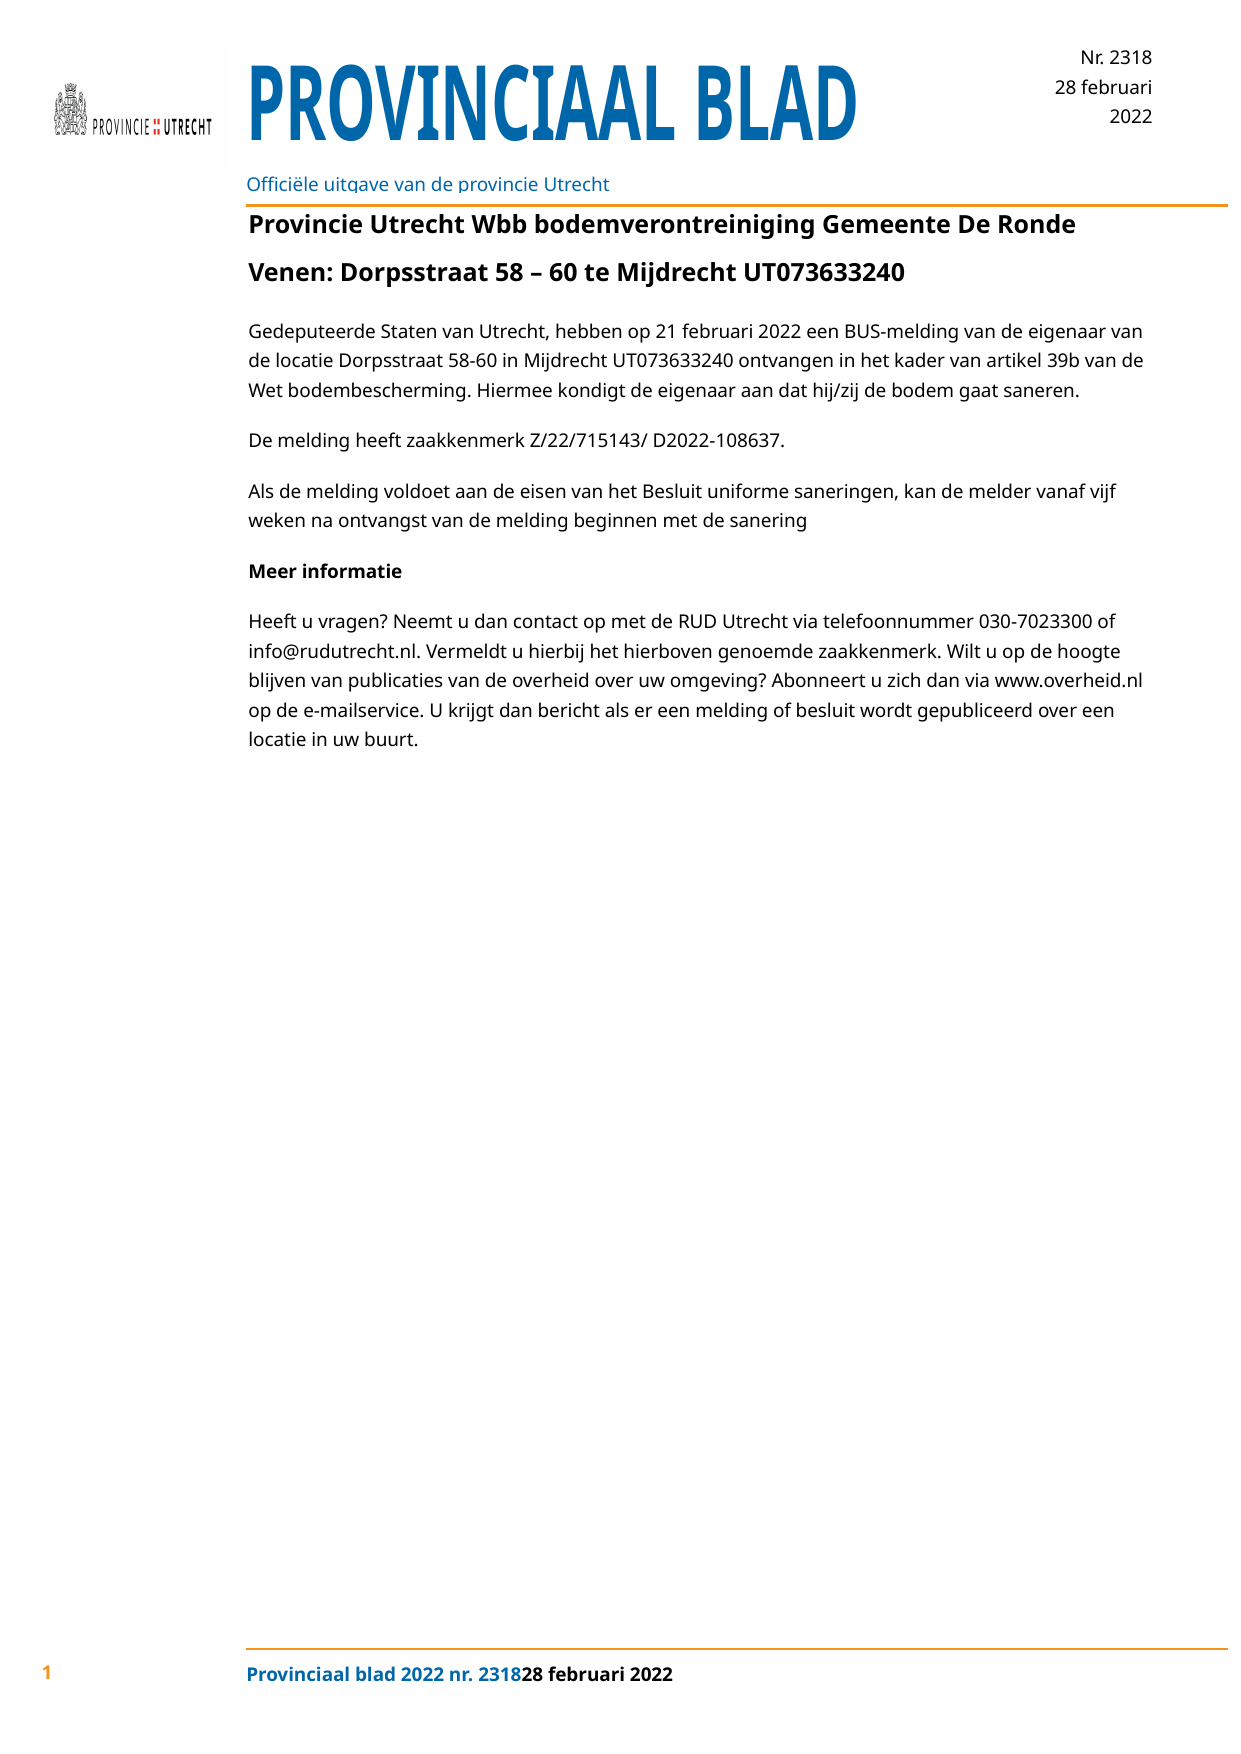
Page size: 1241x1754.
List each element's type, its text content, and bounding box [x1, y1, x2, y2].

text Gedeputeerde Staten van Utrecht, hebben op 21 februari 2022 een BUS-melding van de eigenaar van de locatie Dorpsstraat 58-60 in Mijdrecht UT073633240 ontvangen in het kader van artikel 39b van de Wet bodembescherming. Hiermee kondigt de eigenaar aan dat hij/zij de bodem gaat saneren. [248, 318, 1152, 403]
picture [41, 47, 231, 172]
text Provincie Utrecht Wbb bodemverontreiniging Gemeente De Ronde Venen: Dorpsstraat 58 – 60 te Mijdrecht UT073633240 [248, 207, 1152, 288]
text Heeft u vragen? Neemt u dan contact op met de RUD Utrecht via telefoonnummer 030-7023300 of info@rudutrecht.nl. Vermeldt u hierbij het hierboven genoemde zaakkenmerk. Wilt u op de hoogte blijven van publicaties van de overheid over uw omgeving? Abonneert u zich dan via www.overheid.nl op de e-mailservice. U krijgt dan bericht als er een melding of besluit wordt gepubliceerd over een locatie in uw buurt. [248, 608, 1152, 752]
text De melding heeft zaakkenmerk Z/22/715143/ D2022-108637. [248, 427, 1152, 453]
text Meer informatie [248, 558, 1152, 584]
text Als de melding voldoet aan de eisen van het Besluit uniforme saneringen, kan de melder vanaf vijf weken na ontvangst van de melding beginnen met de sanering [248, 478, 1152, 533]
